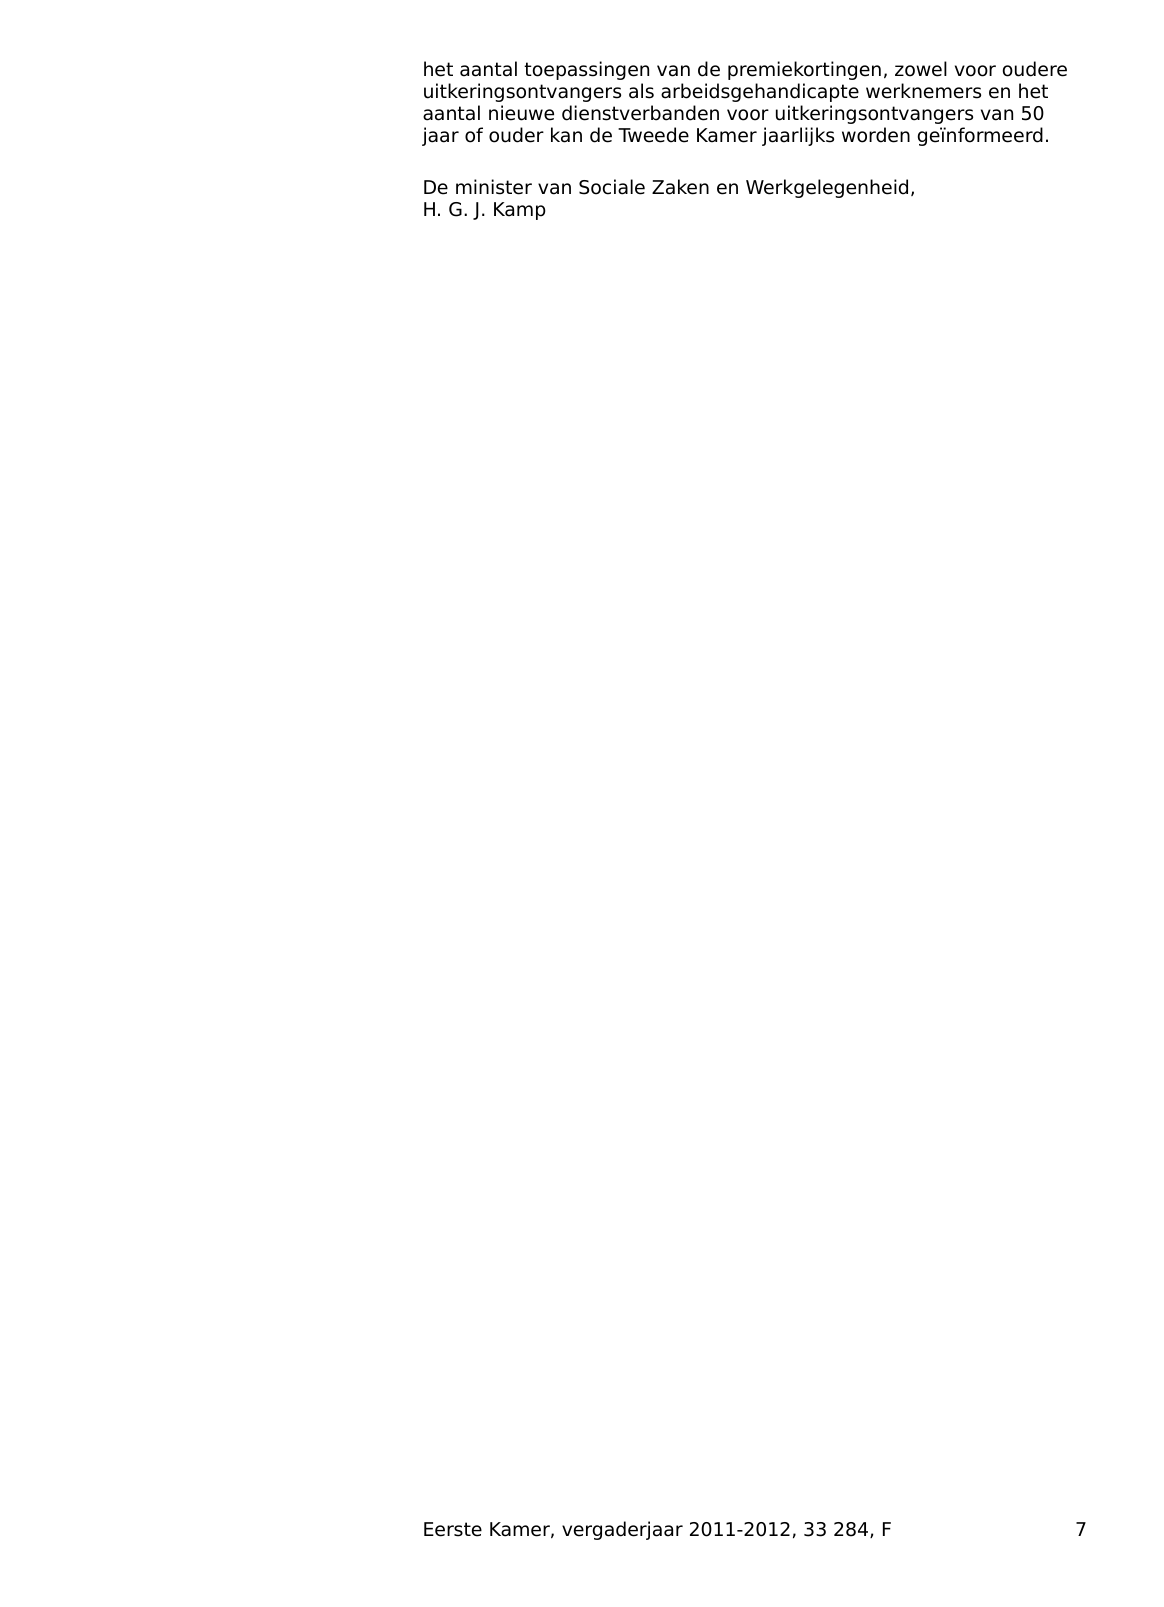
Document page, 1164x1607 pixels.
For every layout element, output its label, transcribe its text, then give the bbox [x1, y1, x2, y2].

text het aantal toepassingen van de premiekortingen, zowel voor oudere uitkeringsontvangers als arbeidsgehandicapte werknemers en het aantal nieuwe dienstverbanden voor uitkeringsontvangers van 50 jaar of ouder kan de Tweede Kamer jaarlijks worden geïnformeerd. [422, 59, 1087, 147]
text De minister van Sociale Zaken en Werkgelegenheid, H. G. J. Kamp [422, 177, 1087, 221]
